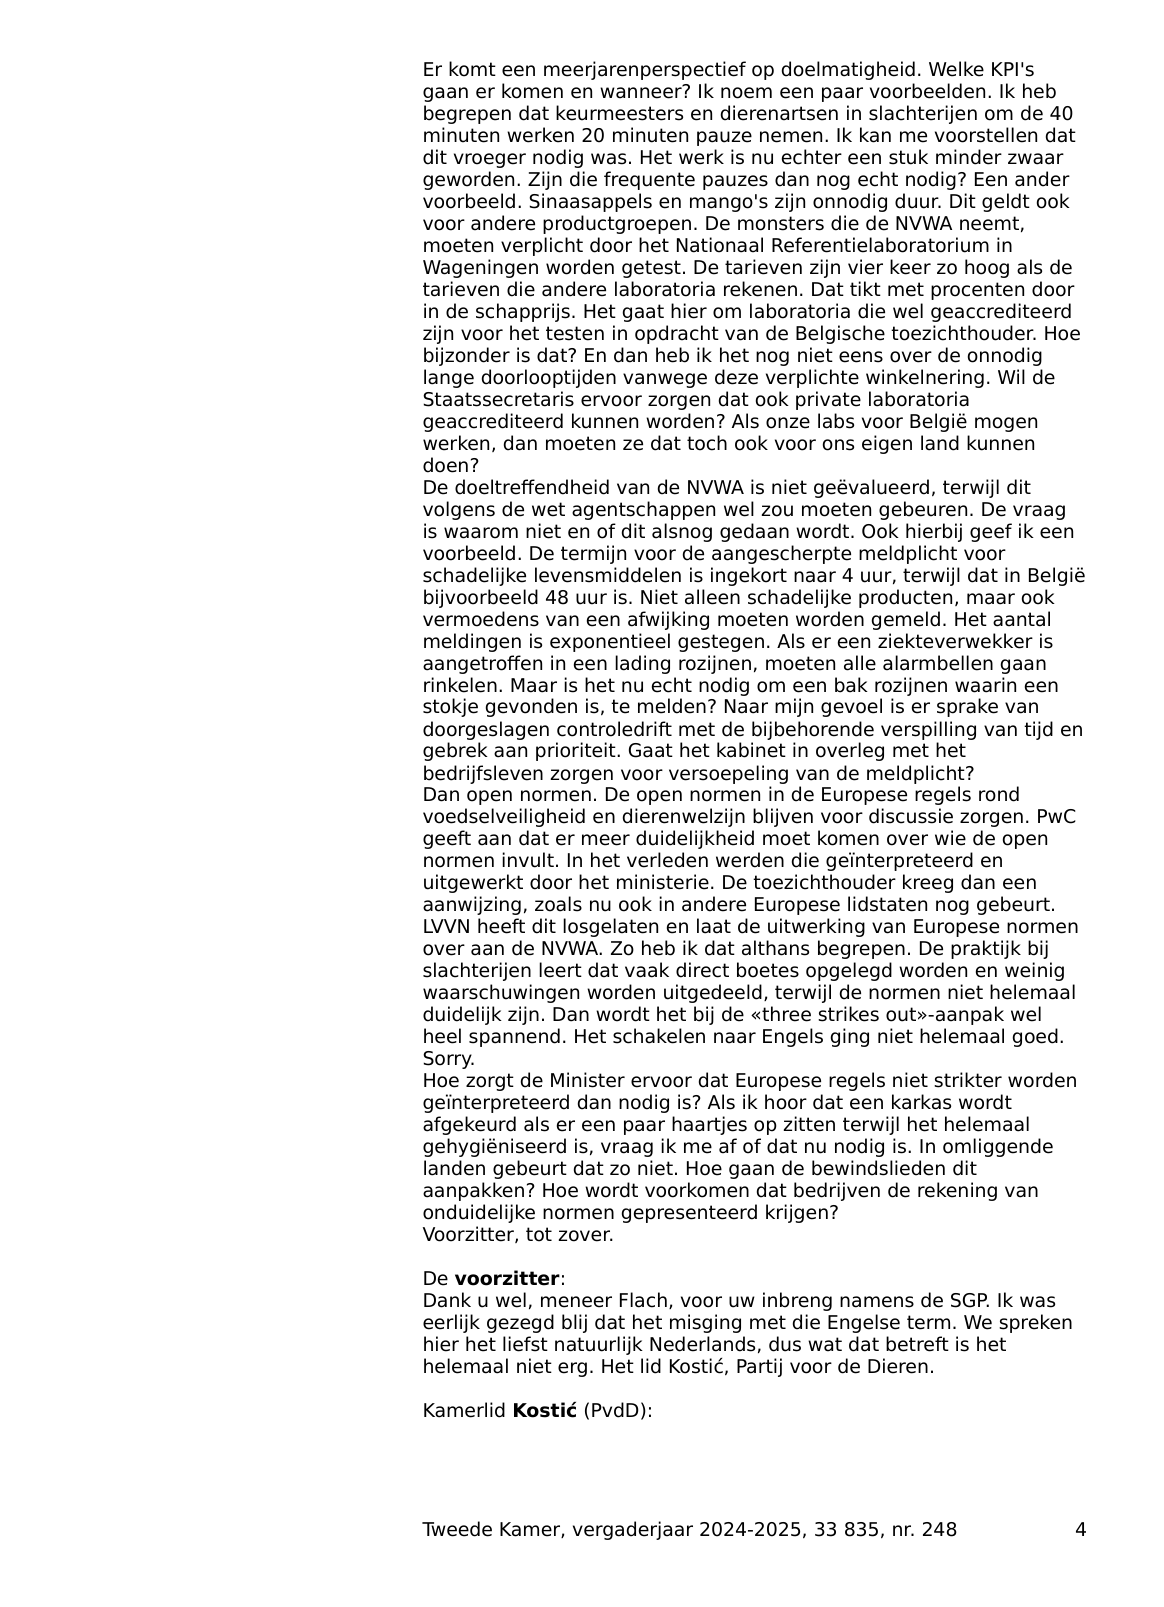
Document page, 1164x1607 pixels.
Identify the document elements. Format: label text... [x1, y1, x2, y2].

text De doeltreffendheid van de NVWA is niet geëvalueerd, terwijl dit volgens de wet agentschappen wel zou moeten gebeuren. De vraag is waarom niet en of dit alsnog gedaan wordt. Ook hierbij geef ik een voorbeeld. De termijn voor de aangescherpte meldplicht voor schadelijke levensmiddelen is ingekort naar 4 uur, terwijl dat in België bijvoorbeeld 48 uur is. Niet alleen schadelijke producten, maar ook vermoedens van een afwijking moeten worden gemeld. Het aantal meldingen is exponentieel gestegen. Als er een ziekteverwekker is aangetroffen in een lading rozijnen, moeten alle alarmbellen gaan rinkelen. Maar is het nu echt nodig om een bak rozijnen waarin een stokje gevonden is, te melden? Naar mijn gevoel is er sprake van doorgeslagen controledrift met de bijbehorende verspilling van tijd en gebrek aan prioriteit. Gaat het kabinet in overleg met het bedrijfsleven zorgen voor versoepeling van de meldplicht? [422, 477, 1087, 784]
text Kamerlid Kostić (PvdD): [422, 1400, 1087, 1422]
text Er komt een meerjarenperspectief op doelmatigheid. Welke KPI's gaan er komen en wanneer? Ik noem een paar voorbeelden. Ik heb begrepen dat keurmeesters en dierenartsen in slachterijen om de 40 minuten werken 20 minuten pauze nemen. Ik kan me voorstellen dat dit vroeger nodig was. Het werk is nu echter een stuk minder zwaar geworden. Zijn die frequente pauzes dan nog echt nodig? Een ander voorbeeld. Sinaasappels en mango's zijn onnodig duur. Dit geldt ook voor andere productgroepen. De monsters die de NVWA neemt, moeten verplicht door het Nationaal Referentielaboratorium in Wageningen worden getest. De tarieven zijn vier keer zo hoog als de tarieven die andere laboratoria rekenen. Dat tikt met procenten door in de schapprijs. Het gaat hier om laboratoria die wel geaccrediteerd zijn voor het testen in opdracht van de Belgische toezichthouder. Hoe bijzonder is dat? En dan heb ik het nog niet eens over de onnodig lange doorlooptijden vanwege deze verplichte winkelnering. Wil de Staatssecretaris ervoor zorgen dat ook private laboratoria geaccrediteerd kunnen worden? Als onze labs voor België mogen werken, dan moeten ze dat toch ook voor ons eigen land kunnen doen? [422, 59, 1087, 477]
text Hoe zorgt de Minister ervoor dat Europese regels niet strikter worden geïnterpreteerd dan nodig is? Als ik hoor dat een karkas wordt afgekeurd als er een paar haartjes op zitten terwijl het helemaal gehygiëniseerd is, vraag ik me af of dat nu nodig is. In omliggende landen gebeurt dat zo niet. Hoe gaan de bewindslieden dit aanpakken? Hoe wordt voorkomen dat bedrijven de rekening van onduidelijke normen gepresenteerd krijgen? [422, 1070, 1087, 1224]
text Dank u wel, meneer Flach, voor uw inbreng namens de SGP. Ik was eerlijk gezegd blij dat het misging met die Engelse term. We spreken hier het liefst natuurlijk Nederlands, dus wat dat betreft is het helemaal niet erg. Het lid Kostić, Partij voor de Dieren. [422, 1290, 1087, 1378]
text Dan open normen. De open normen in de Europese regels rond voedselveiligheid en dierenwelzijn blijven voor discussie zorgen. PwC geeft aan dat er meer duidelijkheid moet komen over wie de open normen invult. In het verleden werden die geïnterpreteerd en uitgewerkt door het ministerie. De toezichthouder kreeg dan een aanwijzing, zoals nu ook in andere Europese lidstaten nog gebeurt. LVVN heeft dit losgelaten en laat de uitwerking van Europese normen over aan de NVWA. Zo heb ik dat althans begrepen. De praktijk bij slachterijen leert dat vaak direct boetes opgelegd worden en weinig waarschuwingen worden uitgedeeld, terwijl de normen niet helemaal duidelijk zijn. Dan wordt het bij de «three strikes out»-aanpak wel heel spannend. Het schakelen naar Engels ging niet helemaal goed. Sorry. [422, 784, 1087, 1070]
text Voorzitter, tot zover. [422, 1224, 1087, 1246]
text De voorzitter: [422, 1268, 1087, 1290]
